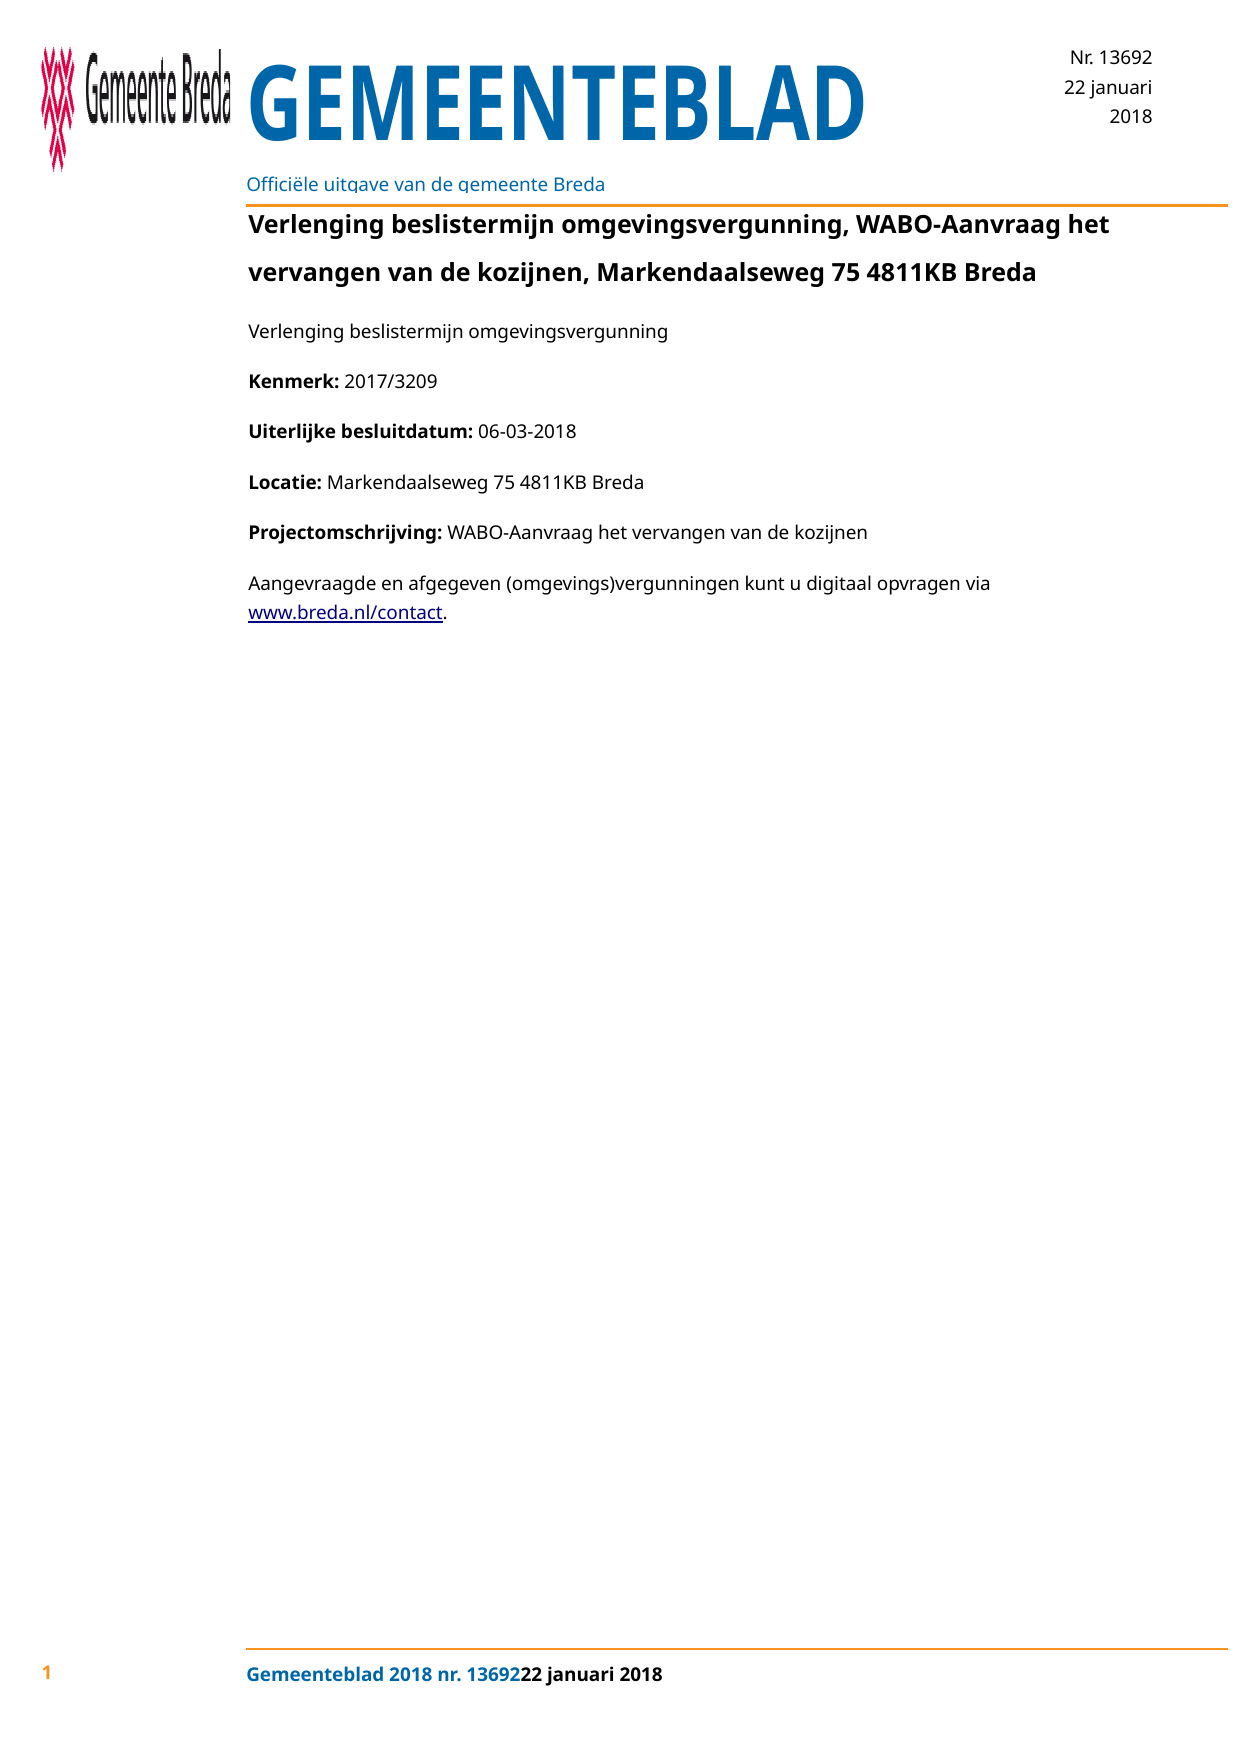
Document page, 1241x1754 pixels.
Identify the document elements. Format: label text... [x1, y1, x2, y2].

text Kenmerk: 2017/3209 [248, 368, 1152, 394]
text Verlenging beslistermijn omgevingsvergunning [248, 318, 1152, 344]
text Verlenging beslistermijn omgevingsvergunning, WABO-Aanvraag het vervangen van de kozijnen, Markendaalseweg 75 4811KB Breda [248, 207, 1152, 288]
picture [41, 47, 231, 172]
text Aangevraagde en afgegeven (omgevings)vergunningen kunt u digitaal opvragen via www.breda.nl/contact. [248, 570, 1152, 625]
text Locatie: Markendaalseweg 75 4811KB Breda [248, 469, 1152, 495]
text Uiterlijke besluitdatum: 06-03-2018 [248, 419, 1152, 444]
text Projectomschrijving: WABO-Aanvraag het vervangen van de kozijnen [248, 519, 1152, 545]
